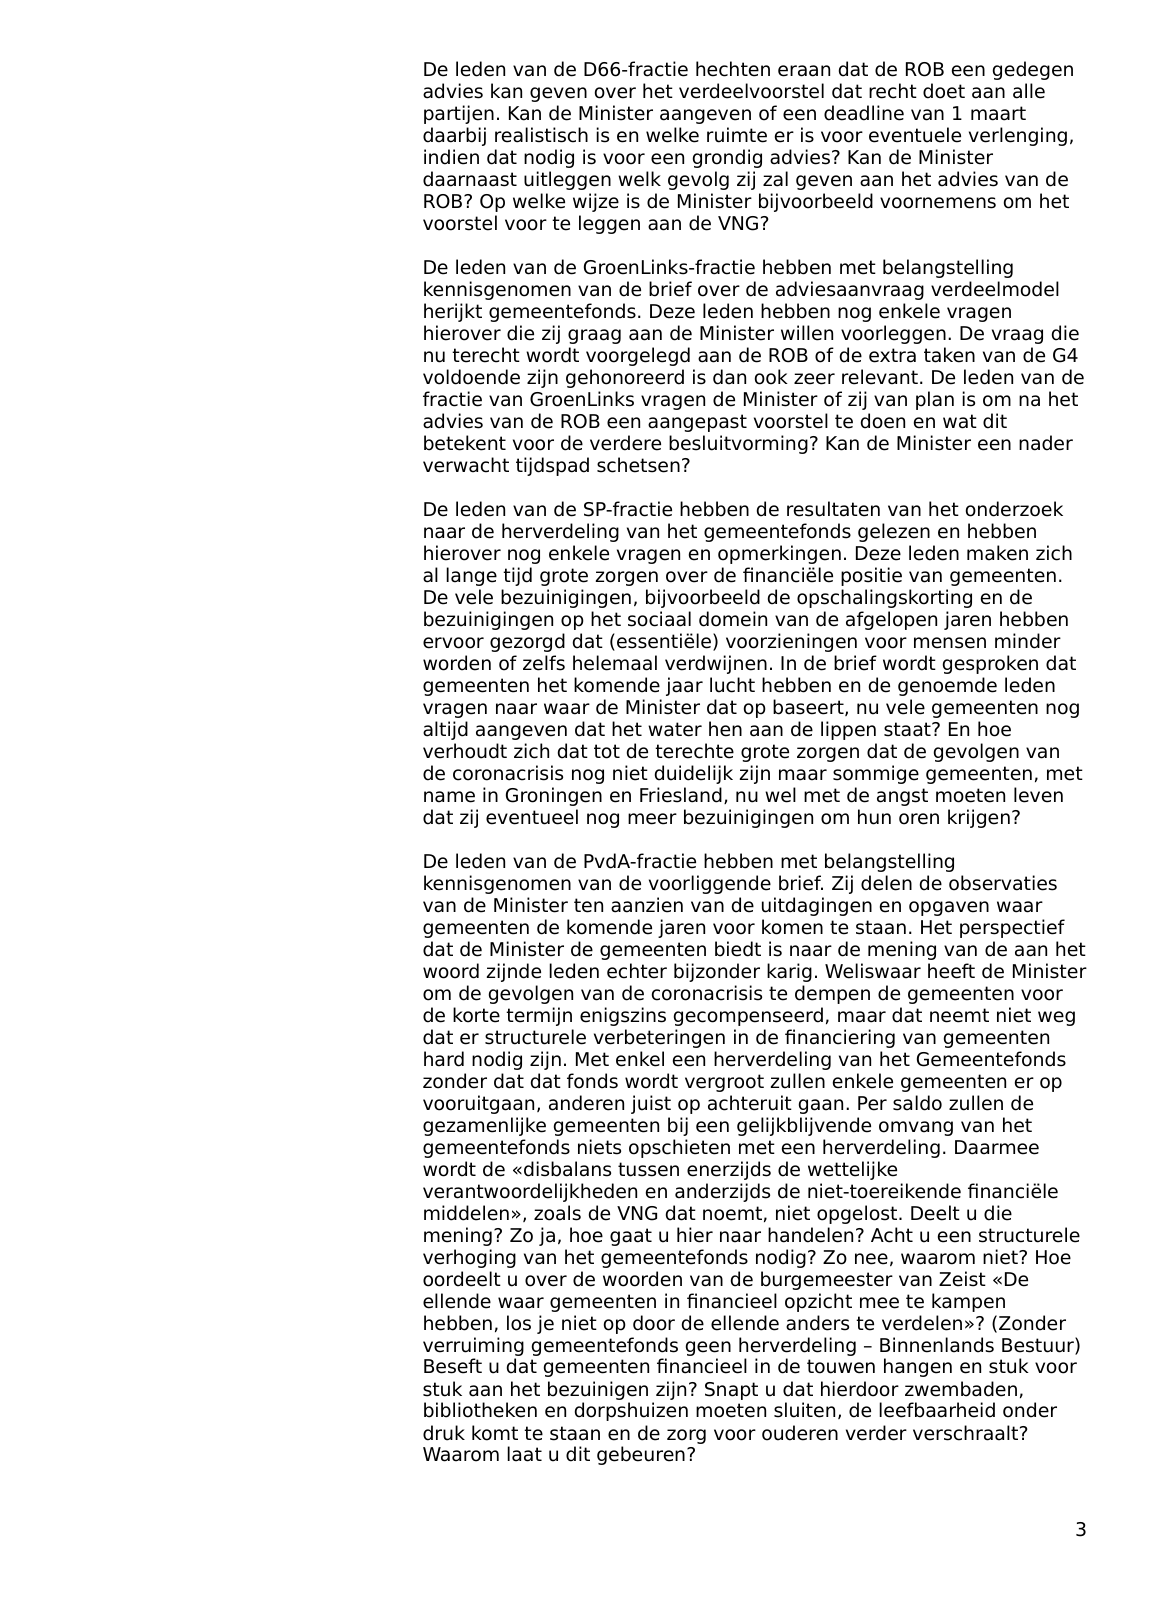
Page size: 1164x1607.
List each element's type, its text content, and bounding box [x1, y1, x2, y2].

text De leden van de GroenLinks-fractie hebben met belangstelling kennisgenomen van de brief over de adviesaanvraag verdeelmodel herijkt gemeentefonds. Deze leden hebben nog enkele vragen hierover die zij graag aan de Minister willen voorleggen. De vraag die nu terecht wordt voorgelegd aan de ROB of de extra taken van de G4 voldoende zijn gehonoreerd is dan ook zeer relevant. De leden van de fractie van GroenLinks vragen de Minister of zij van plan is om na het advies van de ROB een aangepast voorstel te doen en wat dit betekent voor de verdere besluitvorming? Kan de Minister een nader verwacht tijdspad schetsen? [422, 257, 1087, 477]
text Beseft u dat gemeenten financieel in de touwen hangen en stuk voor stuk aan het bezuinigen zijn? Snapt u dat hierdoor zwembaden, bibliotheken en dorpshuizen moeten sluiten, de leefbaarheid onder druk komt te staan en de zorg voor ouderen verder verschraalt? Waarom laat u dit gebeuren? [422, 1356, 1087, 1466]
text De leden van de D66-fractie hechten eraan dat de ROB een gedegen advies kan geven over het verdeelvoorstel dat recht doet aan alle partijen. Kan de Minister aangeven of een deadline van 1 maart daarbij realistisch is en welke ruimte er is voor eventuele verlenging, indien dat nodig is voor een grondig advies? Kan de Minister daarnaast uitleggen welk gevolg zij zal geven aan het advies van de ROB? Op welke wijze is de Minister bijvoorbeeld voornemens om het voorstel voor te leggen aan de VNG? [422, 59, 1087, 235]
text De leden van de PvdA-fractie hebben met belangstelling kennisgenomen van de voorliggende brief. Zij delen de observaties van de Minister ten aanzien van de uitdagingen en opgaven waar gemeenten de komende jaren voor komen te staan. Het perspectief dat de Minister de gemeenten biedt is naar de mening van de aan het woord zijnde leden echter bijzonder karig. Weliswaar heeft de Minister om de gevolgen van de coronacrisis te dempen de gemeenten voor de korte termijn enigszins gecompenseerd, maar dat neemt niet weg dat er structurele verbeteringen in de financiering van gemeenten hard nodig zijn. Met enkel een herverdeling van het Gemeentefonds zonder dat dat fonds wordt vergroot zullen enkele gemeenten er op vooruitgaan, anderen juist op achteruit gaan. Per saldo zullen de gezamenlijke gemeenten bij een gelijkblijvende omvang van het gemeentefonds niets opschieten met een herverdeling. Daarmee wordt de «disbalans tussen enerzijds de wettelijke verantwoordelijkheden en anderzijds de niet-toereikende financiële middelen», zoals de VNG dat noemt, niet opgelost. Deelt u die mening? Zo ja, hoe gaat u hier naar handelen? Acht u een structurele verhoging van het gemeentefonds nodig? Zo nee, waarom niet? Hoe oordeelt u over de woorden van de burgemeester van Zeist «De ellende waar gemeenten in financieel opzicht mee te kampen hebben, los je niet op door de ellende anders te verdelen»? (Zonder verruiming gemeentefonds geen herverdeling – Binnenlands Bestuur) [422, 851, 1087, 1356]
text De leden van de SP-fractie hebben de resultaten van het onderzoek naar de herverdeling van het gemeentefonds gelezen en hebben hierover nog enkele vragen en opmerkingen. Deze leden maken zich al lange tijd grote zorgen over de financiële positie van gemeenten. De vele bezuinigingen, bijvoorbeeld de opschalingskorting en de bezuinigingen op het sociaal domein van de afgelopen jaren hebben ervoor gezorgd dat (essentiële) voorzieningen voor mensen minder worden of zelfs helemaal verdwijnen. In de brief wordt gesproken dat gemeenten het komende jaar lucht hebben en de genoemde leden vragen naar waar de Minister dat op baseert, nu vele gemeenten nog altijd aangeven dat het water hen aan de lippen staat? En hoe verhoudt zich dat tot de terechte grote zorgen dat de gevolgen van de coronacrisis nog niet duidelijk zijn maar sommige gemeenten, met name in Groningen en Friesland, nu wel met de angst moeten leven dat zij eventueel nog meer bezuinigingen om hun oren krijgen? [422, 499, 1087, 829]
